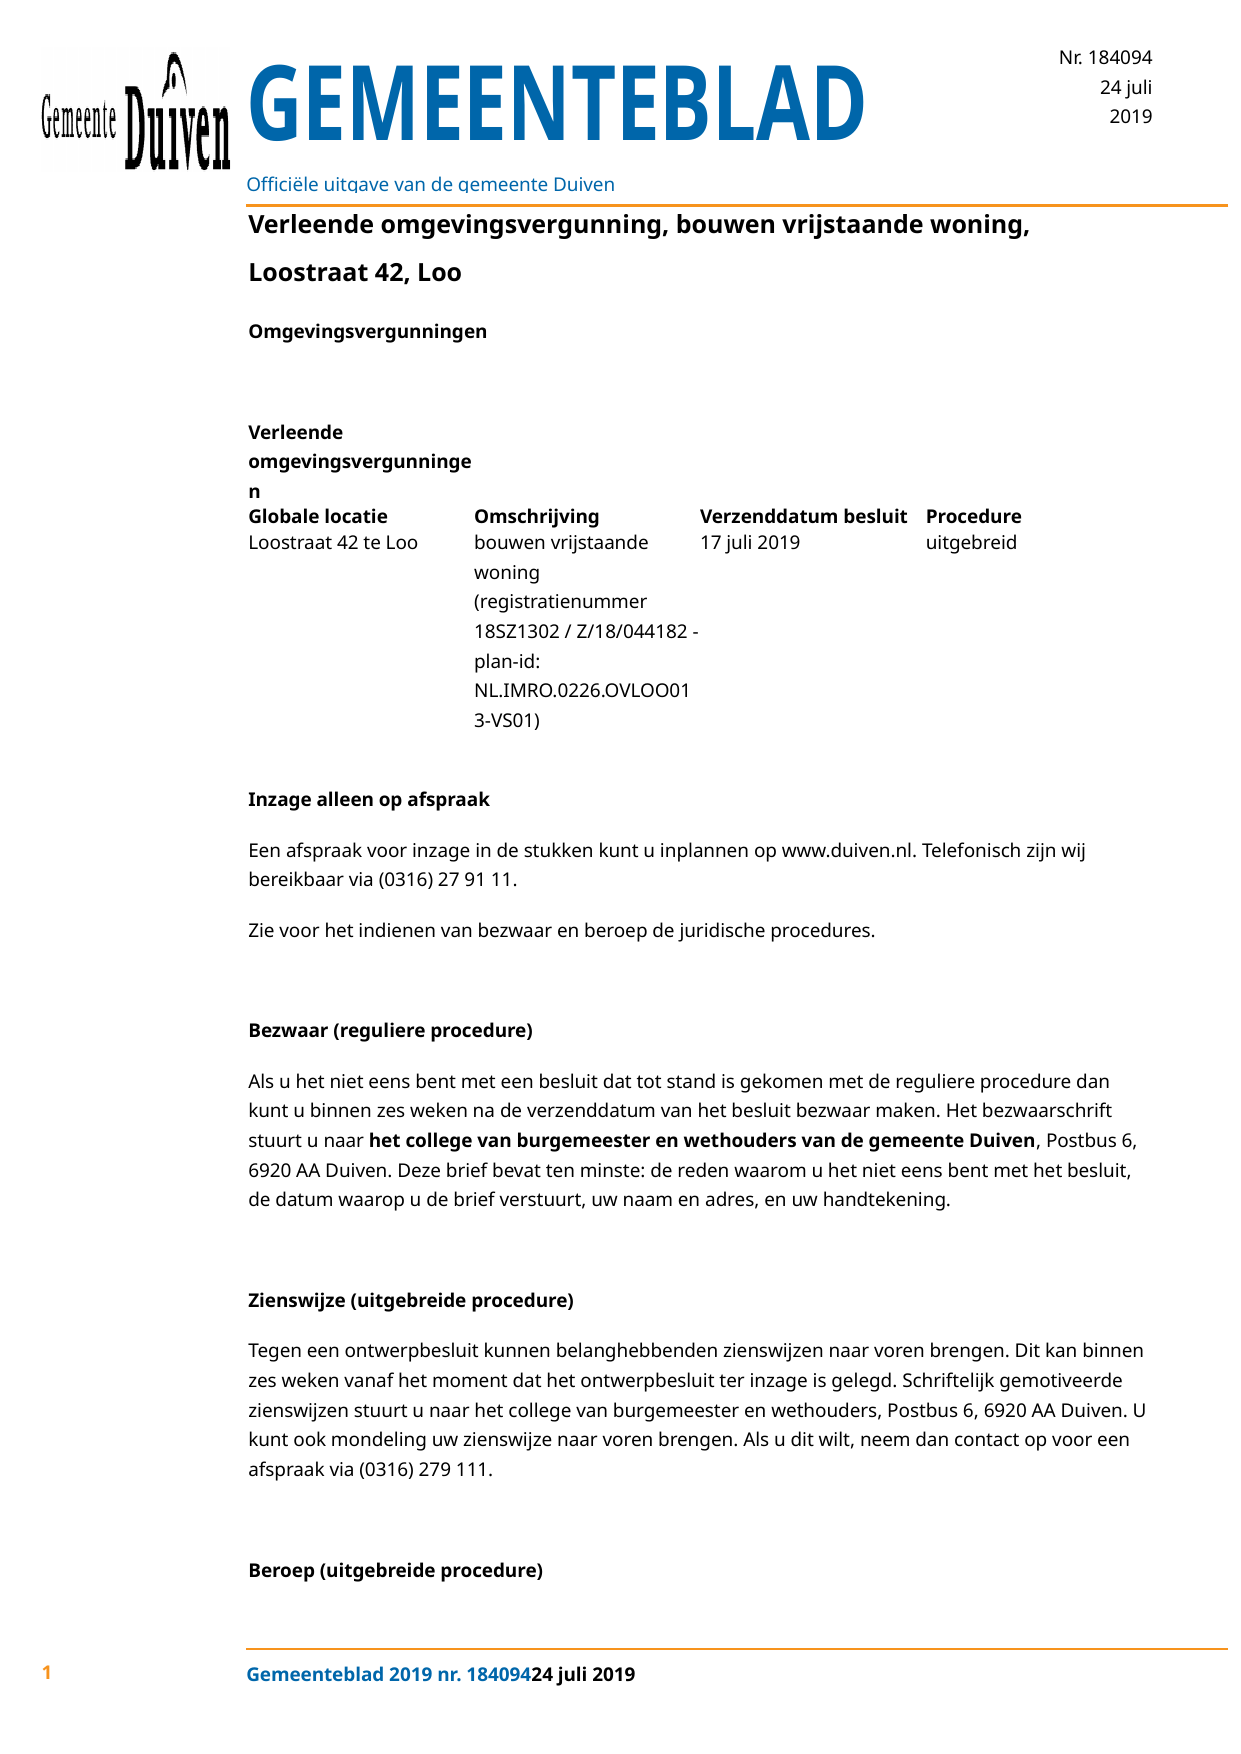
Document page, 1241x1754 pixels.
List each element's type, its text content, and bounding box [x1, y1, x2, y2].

table_cell bouwen vrijstaande woning (registratienummer 18SZ1302 / Z/18/044182 - plan-id: NL.IMRO.0226.OVLOO013-VS01) [474, 530, 700, 733]
text Tegen een ontwerpbesluit kunnen belanghebbenden zienswijzen naar voren brengen. Dit kan binnen zes weken vanaf het moment dat het ontwerpbesluit ter inzage is gelegd. Schriftelijk gemotiveerde zienswijzen stuurt u naar het college van burgemeester en wethouders, Postbus 6, 6920 AA Duiven. U kunt ook mondeling uw zienswijze naar voren brengen. Als u dit wilt, neem dan contact op voor een afspraak via (0316) 279 111. [248, 1338, 1152, 1482]
text Zie voor het indienen van bezwaar en beroep de juridische procedures. [248, 917, 1152, 942]
text Zienswijze (uitgebreide procedure) [248, 1287, 1152, 1313]
table_header Verleende omgevingsvergunningen [248, 419, 474, 504]
table_cell Procedure [926, 504, 1152, 529]
text Beroep (uitgebreide procedure) [248, 1557, 1152, 1582]
table_cell Globale locatie [248, 504, 474, 529]
table_cell Verzenddatum besluit [700, 504, 926, 529]
table_header [474, 419, 700, 504]
table_header [926, 419, 1152, 504]
table_cell Loostraat 42 te Loo [248, 530, 474, 733]
text Inzage alleen op afspraak [248, 786, 1152, 812]
table_cell uitgebreid [926, 530, 1152, 733]
text Verleende omgevingsvergunning, bouwen vrijstaande woning, Loostraat 42, Loo [248, 207, 1152, 288]
table_cell Omschrijving [474, 504, 700, 529]
text Bezwaar (reguliere procedure) [248, 1018, 1152, 1043]
table_header [700, 419, 926, 504]
text Omgevingsvergunningen [248, 318, 1152, 344]
picture [41, 47, 231, 172]
table_cell 17 juli 2019 [700, 530, 926, 733]
text Een afspraak voor inzage in de stukken kunt u inplannen op www.duiven.nl. Telefonisch zijn wij bereikbaar via (0316) 27 91 11. [248, 837, 1152, 892]
text Als u het niet eens bent met een besluit dat tot stand is gekomen met de reguliere procedure dan kunt u binnen zes weken na de verzenddatum van het besluit bezwaar maken. Het bezwaarschrift stuurt u naar het college van burgemeester en wethouders van de gemeente Duiven, Postbus 6, 6920 AA Duiven. Deze brief bevat ten minste: de reden waarom u het niet eens bent met het besluit, de datum waarop u de brief verstuurt, uw naam en adres, en uw handtekening. [248, 1068, 1152, 1212]
